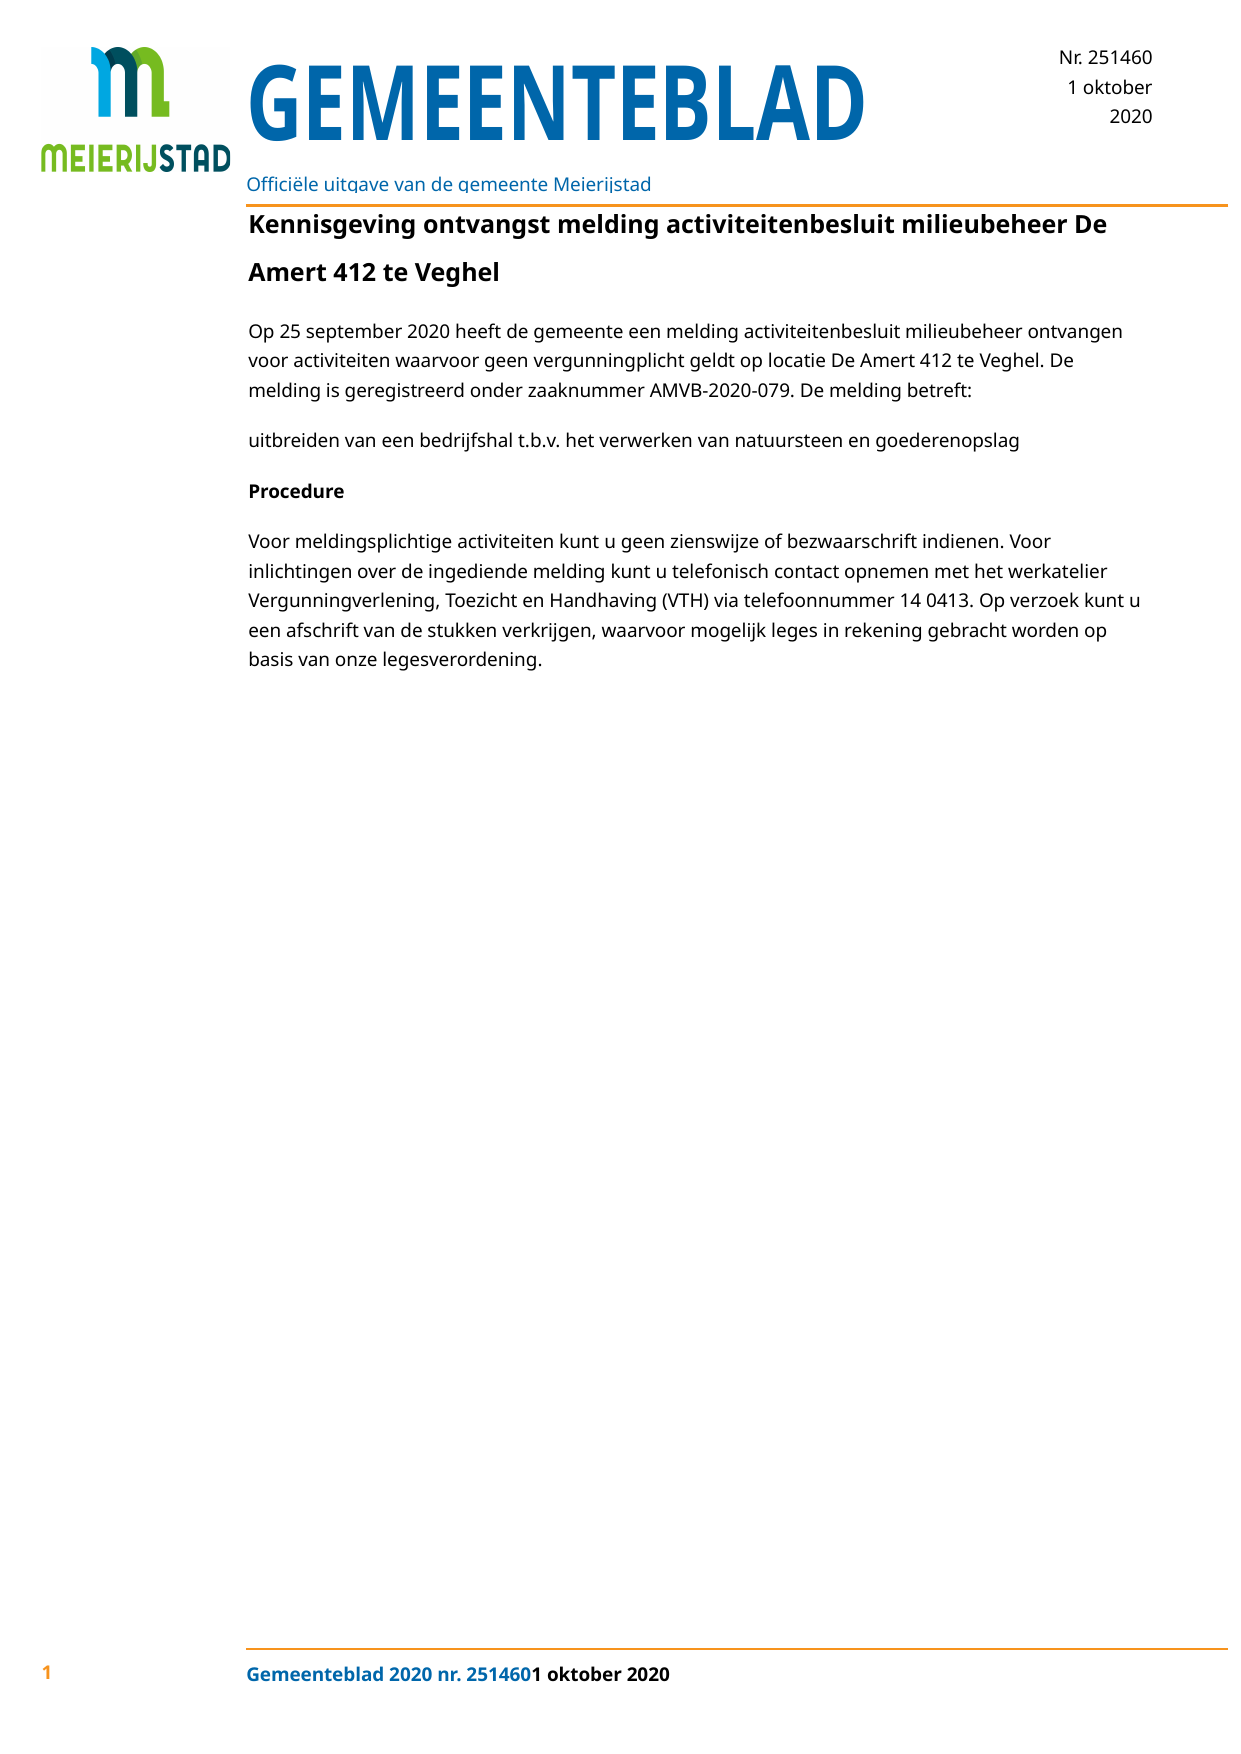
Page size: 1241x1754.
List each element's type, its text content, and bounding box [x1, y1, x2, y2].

text Kennisgeving ontvangst melding activiteitenbesluit milieubeheer De Amert 412 te Veghel [248, 207, 1152, 288]
text uitbreiden van een bedrijfshal t.b.v. het verwerken van natuursteen en goederenopslag [248, 427, 1152, 453]
text Voor meldingsplichtige activiteiten kunt u geen zienswijze of bezwaarschrift indienen. Voor inlichtingen over de ingediende melding kunt u telefonisch contact opnemen met het werkatelier Vergunningverlening, Toezicht en Handhaving (VTH) via telefoonnummer 14 0413. Op verzoek kunt u een afschrift van de stukken verkrijgen, waarvoor mogelijk leges in rekening gebracht worden op basis van onze legesverordening. [248, 528, 1152, 672]
text Op 25 september 2020 heeft de gemeente een melding activiteitenbesluit milieubeheer ontvangen voor activiteiten waarvoor geen vergunningplicht geldt op locatie De Amert 412 te Veghel. De melding is geregistreerd onder zaaknummer AMVB-2020-079. De melding betreft: [248, 318, 1152, 403]
text Procedure [248, 478, 1152, 504]
picture [41, 47, 231, 172]
